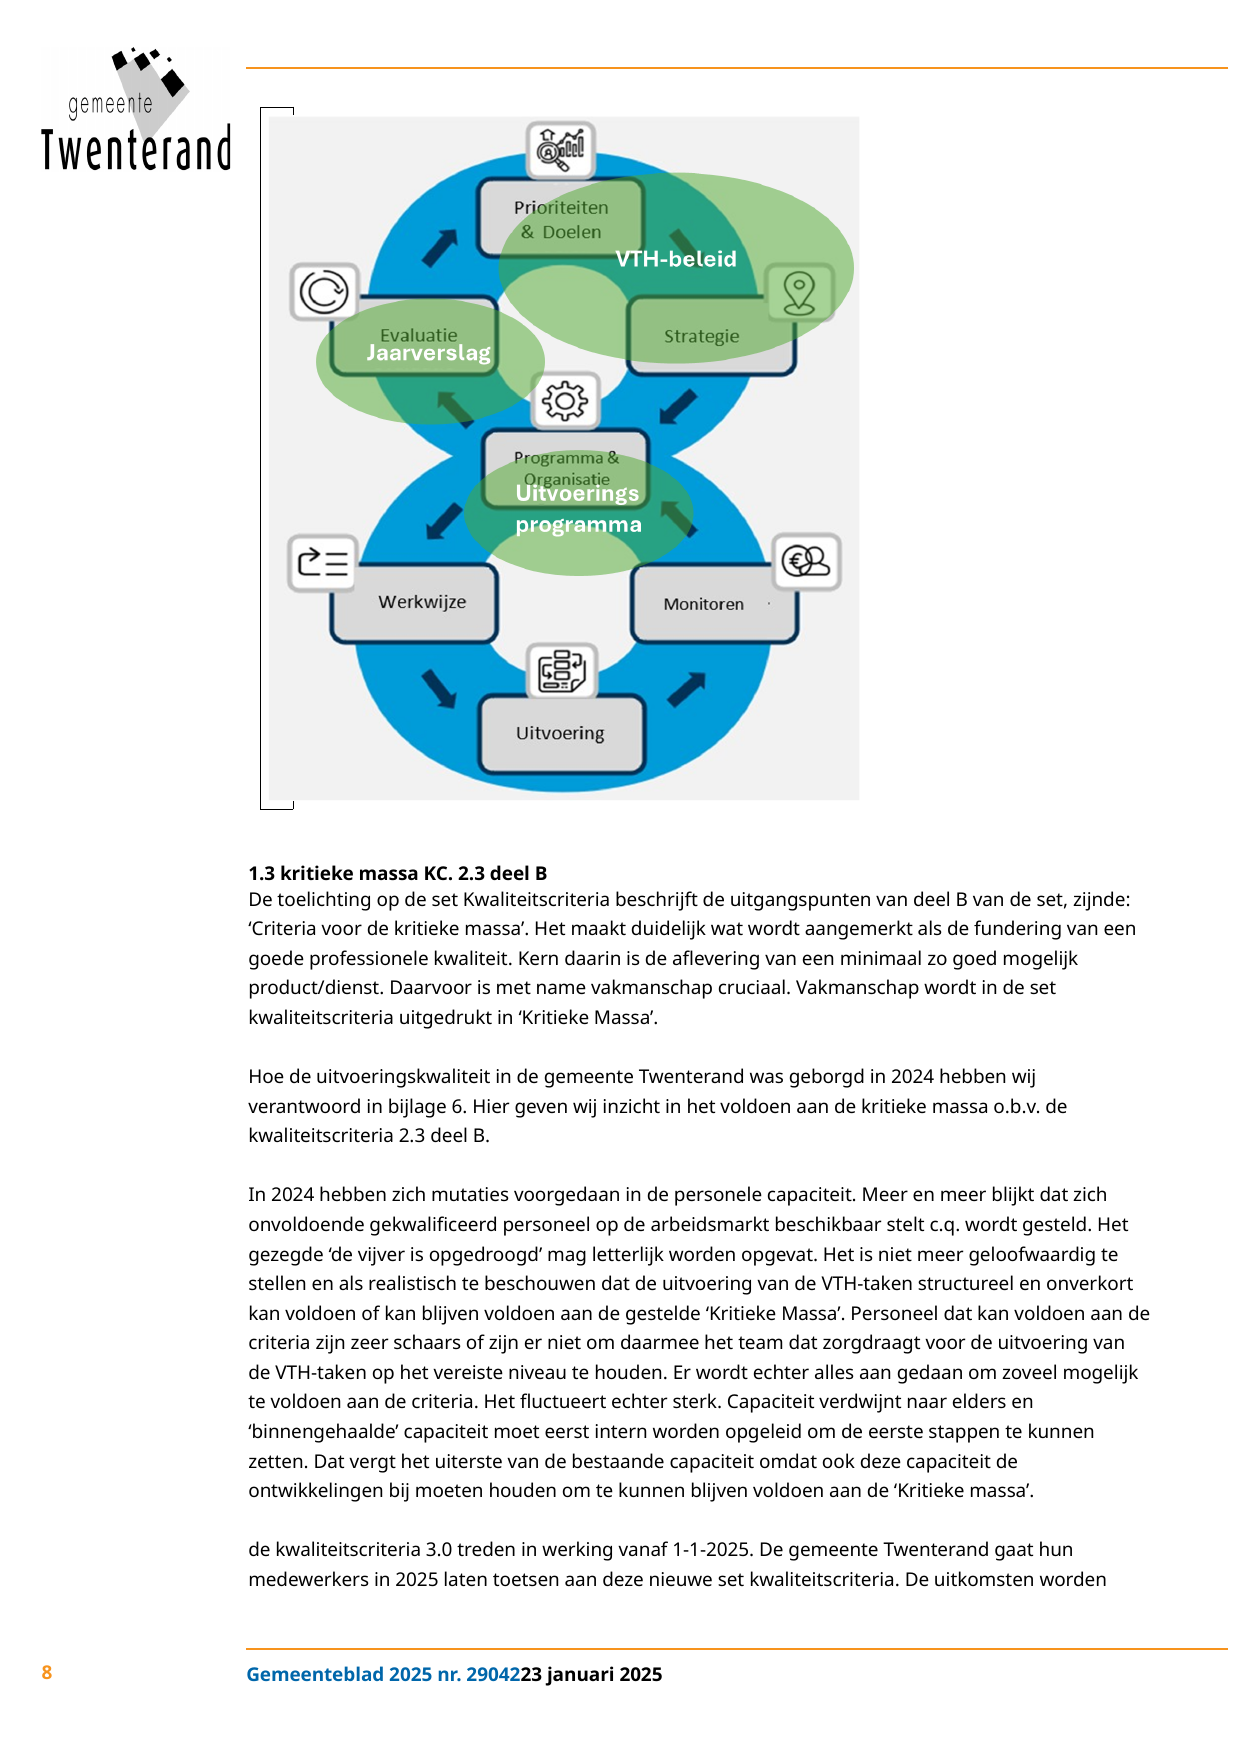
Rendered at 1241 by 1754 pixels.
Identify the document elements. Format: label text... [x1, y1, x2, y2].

text In 2024 hebben zich mutaties voorgedaan in de personele capaciteit. Meer en meer blijkt dat zich onvoldoende gekwalificeerd personeel op de arbeidsmarkt beschikbaar stelt c.q. wordt gesteld. Het gezegde ‘de vijver is opgedroogd’ mag letterlijk worden opgevat. Het is niet meer geloofwaardig te stellen en als realistisch te beschouwen dat de uitvoering van de VTH-taken structureel en onverkort kan voldoen of kan blijven voldoen aan de gestelde ‘Kritieke Massa’. Personeel dat kan voldoen aan de criteria zijn zeer schaars of zijn er niet om daarmee het team dat zorgdraagt voor de uitvoering van de VTH-taken op het vereiste niveau te houden. Er wordt echter alles aan gedaan om zoveel mogelijk te voldoen aan de criteria. Het fluctueert echter sterk. Capaciteit verdwijnt naar elders en ‘binnengehaalde’ capaciteit moet eerst intern worden opgeleid om de eerste stappen te kunnen zetten. Dat vergt het uiterste van de bestaande capaciteit omdat ook deze capaciteit de ontwikkelingen bij moeten houden om te kunnen blijven voldoen aan de ‘Kritieke massa’. [248, 1182, 1152, 1503]
text 1.3 kritieke massa KC. 2.3 deel B [248, 860, 1152, 886]
text De toelichting op de set Kwaliteitscriteria beschrijft de uitgangspunten van deel B van de set, zijnde: ‘Criteria voor de kritieke massa’. Het maakt duidelijk wat wordt aangemerkt als de fundering van een goede professionele kwaliteit. Kern daarin is de aflevering van een minimaal zo goed mogelijk product/dienst. Daarvoor is met name vakmanschap cruciaal. Vakmanschap wordt in de set kwaliteitscriteria uitgedrukt in ‘Kritieke Massa’. [248, 886, 1152, 1030]
text Hoe de uitvoeringskwaliteit in de gemeente Twenterand was geborgd in 2024 hebben wij verantwoord in bijlage 6. Hier geven wij inzicht in het voldoen aan de kritieke massa o.b.v. de kwaliteitscriteria 2.3 deel B. [248, 1063, 1152, 1148]
picture [268, 115, 860, 801]
text de kwaliteitscriteria 3.0 treden in werking vanaf 1-1-2025. De gemeente Twenterand gaat hun medewerkers in 2025 laten toetsen aan deze nieuwe set kwaliteitscriteria. De uitkomsten worden [248, 1537, 1152, 1592]
picture [41, 47, 231, 172]
